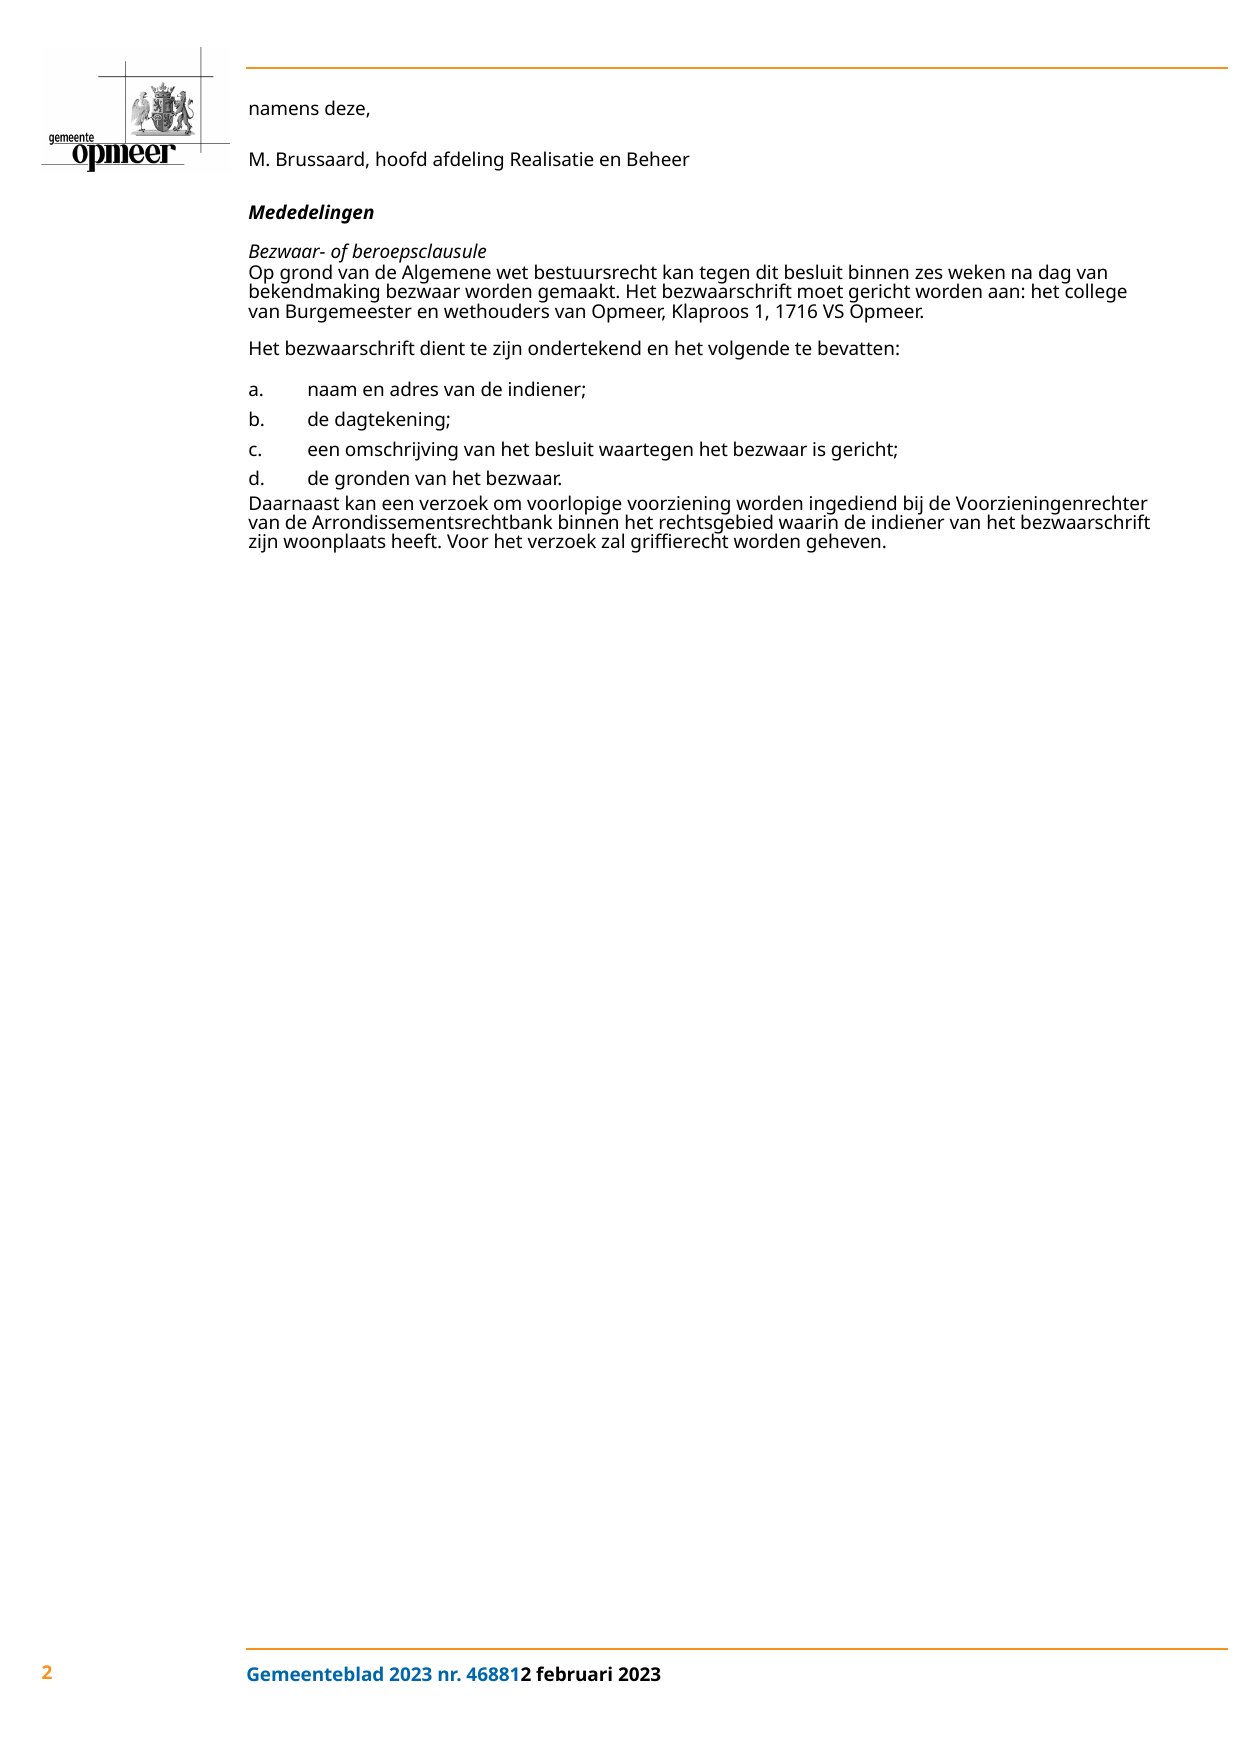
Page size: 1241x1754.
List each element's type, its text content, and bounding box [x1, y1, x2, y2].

list naam en adres van de indiener; [248, 377, 1152, 402]
list de gronden van het bezwaar. [248, 465, 1152, 491]
text Bezwaar- of beroepsclausule [248, 238, 1152, 264]
list de dagtekening; [248, 406, 1152, 432]
text M. Brussaard, hoofd afdeling Realisatie en Beheer [248, 146, 1152, 172]
text Op grond van de Algemene wet bestuursrecht kan tegen dit besluit binnen zes weken na dag van bekendmaking bezwaar worden gemaakt. Het bezwaarschrift moet gericht worden aan: het college van Burgemeester en wethouders van Opmeer, Klaproos 1, 1716 VS Opmeer. [248, 264, 1152, 322]
list een omschrijving van het besluit waartegen het bezwaar is gericht; [248, 436, 1152, 462]
text Het bezwaarschrift dient te zijn ondertekend en het volgende te bevatten: [248, 340, 1152, 359]
text Daarnaast kan een verzoek om voorlopige voorziening worden ingediend bij de Voorzieningenrechter van de Arrondissementsrechtbank binnen het rechtsgebied waarin de indiener van het bezwaarschrift zijn woonplaats heeft. Voor het verzoek zal griffierecht worden geheven. [248, 495, 1152, 553]
text Mededelingen [248, 199, 1152, 225]
text namens deze, [248, 95, 1152, 121]
picture [41, 47, 231, 172]
